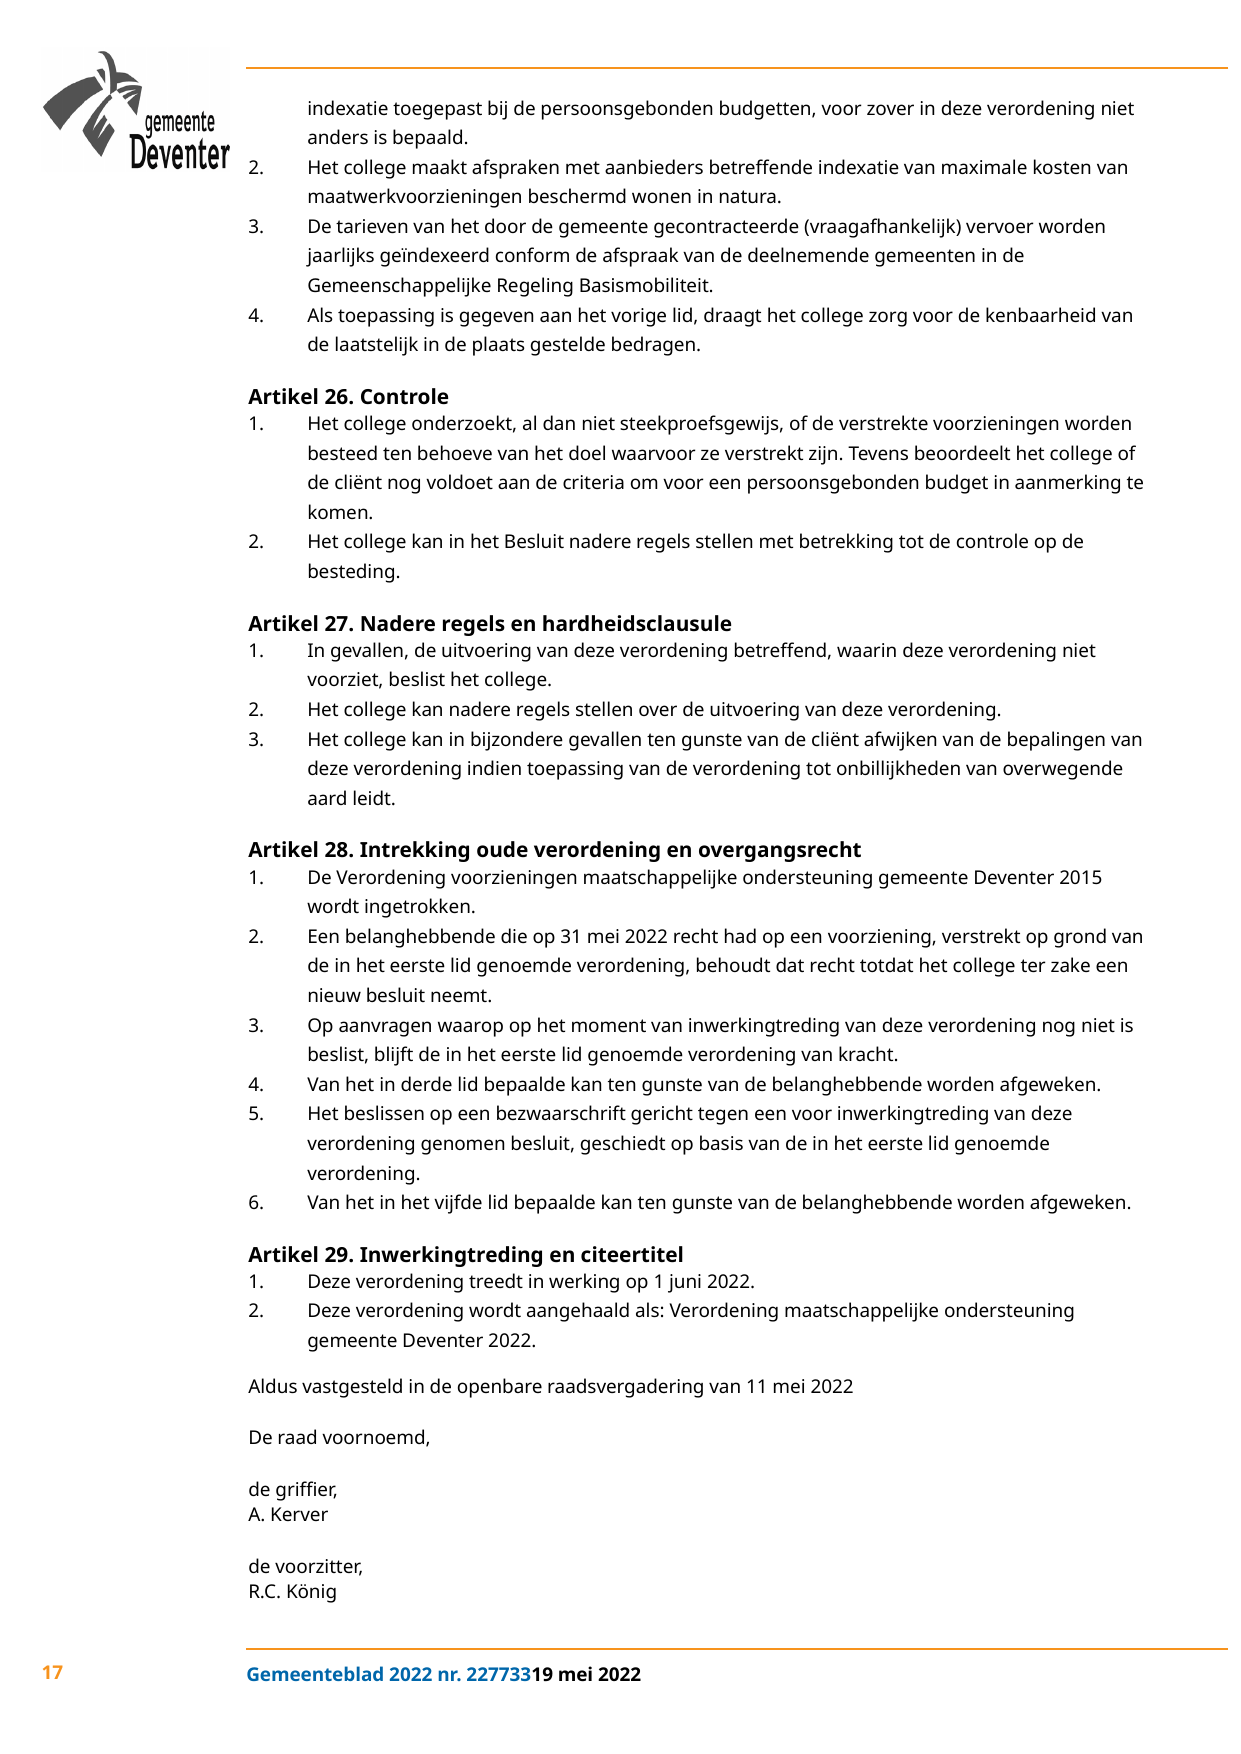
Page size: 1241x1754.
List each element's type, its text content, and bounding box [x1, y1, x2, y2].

list De tarieven van het door de gemeente gecontracteerde (vraagafhankelijk) vervoer worden jaarlijks geïndexeerd conform de afspraak van de deelnemende gemeenten in de Gemeenschappelijke Regeling Basismobiliteit. [248, 213, 1152, 298]
list Deze verordening treedt in werking op 1 juni 2022. [248, 1268, 1152, 1294]
text Artikel 28. Intrekking oude verordening en overgangsrecht [248, 835, 1152, 864]
list indexatie toegepast bij de persoonsgebonden budgetten, voor zover in deze verordening niet anders is bepaald. [248, 95, 1152, 150]
text A. Kerver [248, 1502, 1152, 1527]
list Het college kan in bijzondere gevallen ten gunste van de cliënt afwijken van de bepalingen van deze verordening indien toepassing van de verordening tot onbillijkheden van overwegende aard leidt. [248, 726, 1152, 811]
text Artikel 26. Controle [248, 382, 1152, 410]
list Van het in derde lid bepaalde kan ten gunste van de belanghebbende worden afgeweken. [248, 1071, 1152, 1097]
text Artikel 27. Nadere regels en hardheidsclausule [248, 609, 1152, 637]
list Het college kan in het Besluit nadere regels stellen met betrekking tot de controle op de besteding. [248, 529, 1152, 584]
text De raad voornoemd, [248, 1424, 1152, 1450]
text Aldus vastgesteld in de openbare raadsvergadering van 11 mei 2022 [248, 1373, 1152, 1399]
text de griffier, [248, 1476, 1152, 1502]
list Het beslissen op een bezwaarschrift gericht tegen een voor inwerkingtreding van deze verordening genomen besluit, geschiedt op basis van de in het eerste lid genoemde verordening. [248, 1101, 1152, 1185]
text de voorzitter, [248, 1553, 1152, 1579]
list Op aanvragen waarop op het moment van inwerkingtreding van deze verordening nog niet is beslist, blijft de in het eerste lid genoemde verordening van kracht. [248, 1012, 1152, 1067]
list Het college kan nadere regels stellen over de uitvoering van deze verordening. [248, 696, 1152, 722]
list In gevallen, de uitvoering van deze verordening betreffend, waarin deze verordening niet voorziet, beslist het college. [248, 637, 1152, 692]
list De Verordening voorzieningen maatschappelijke ondersteuning gemeente Deventer 2015 wordt ingetrokken. [248, 864, 1152, 919]
list Het college onderzoekt, al dan niet steekproefsgewijs, of de verstrekte voorzieningen worden besteed ten behoeve van het doel waarvoor ze verstrekt zijn. Tevens beoordeelt het college of de cliënt nog voldoet aan de criteria om voor een persoonsgebonden budget in aanmerking te komen. [248, 410, 1152, 525]
picture [41, 47, 231, 172]
list Deze verordening wordt aangehaald als: Verordening maatschappelijke ondersteuning gemeente Deventer 2022. [248, 1298, 1152, 1353]
text Artikel 29. Inwerkingtreding en citeertitel [248, 1240, 1152, 1268]
list Als toepassing is gegeven aan het vorige lid, draagt het college zorg voor de kenbaarheid van de laatstelijk in de plaats gestelde bedragen. [248, 302, 1152, 357]
text R.C. König [248, 1579, 1152, 1604]
list Van het in het vijfde lid bepaalde kan ten gunste van de belanghebbende worden afgeweken. [248, 1189, 1152, 1215]
list Het college maakt afspraken met aanbieders betreffende indexatie van maximale kosten van maatwerkvoorzieningen beschermd wonen in natura. [248, 154, 1152, 209]
list Een belanghebbende die op 31 mei 2022 recht had op een voorziening, verstrekt op grond van de in het eerste lid genoemde verordening, behoudt dat recht totdat het college ter zake een nieuw besluit neemt. [248, 923, 1152, 1008]
